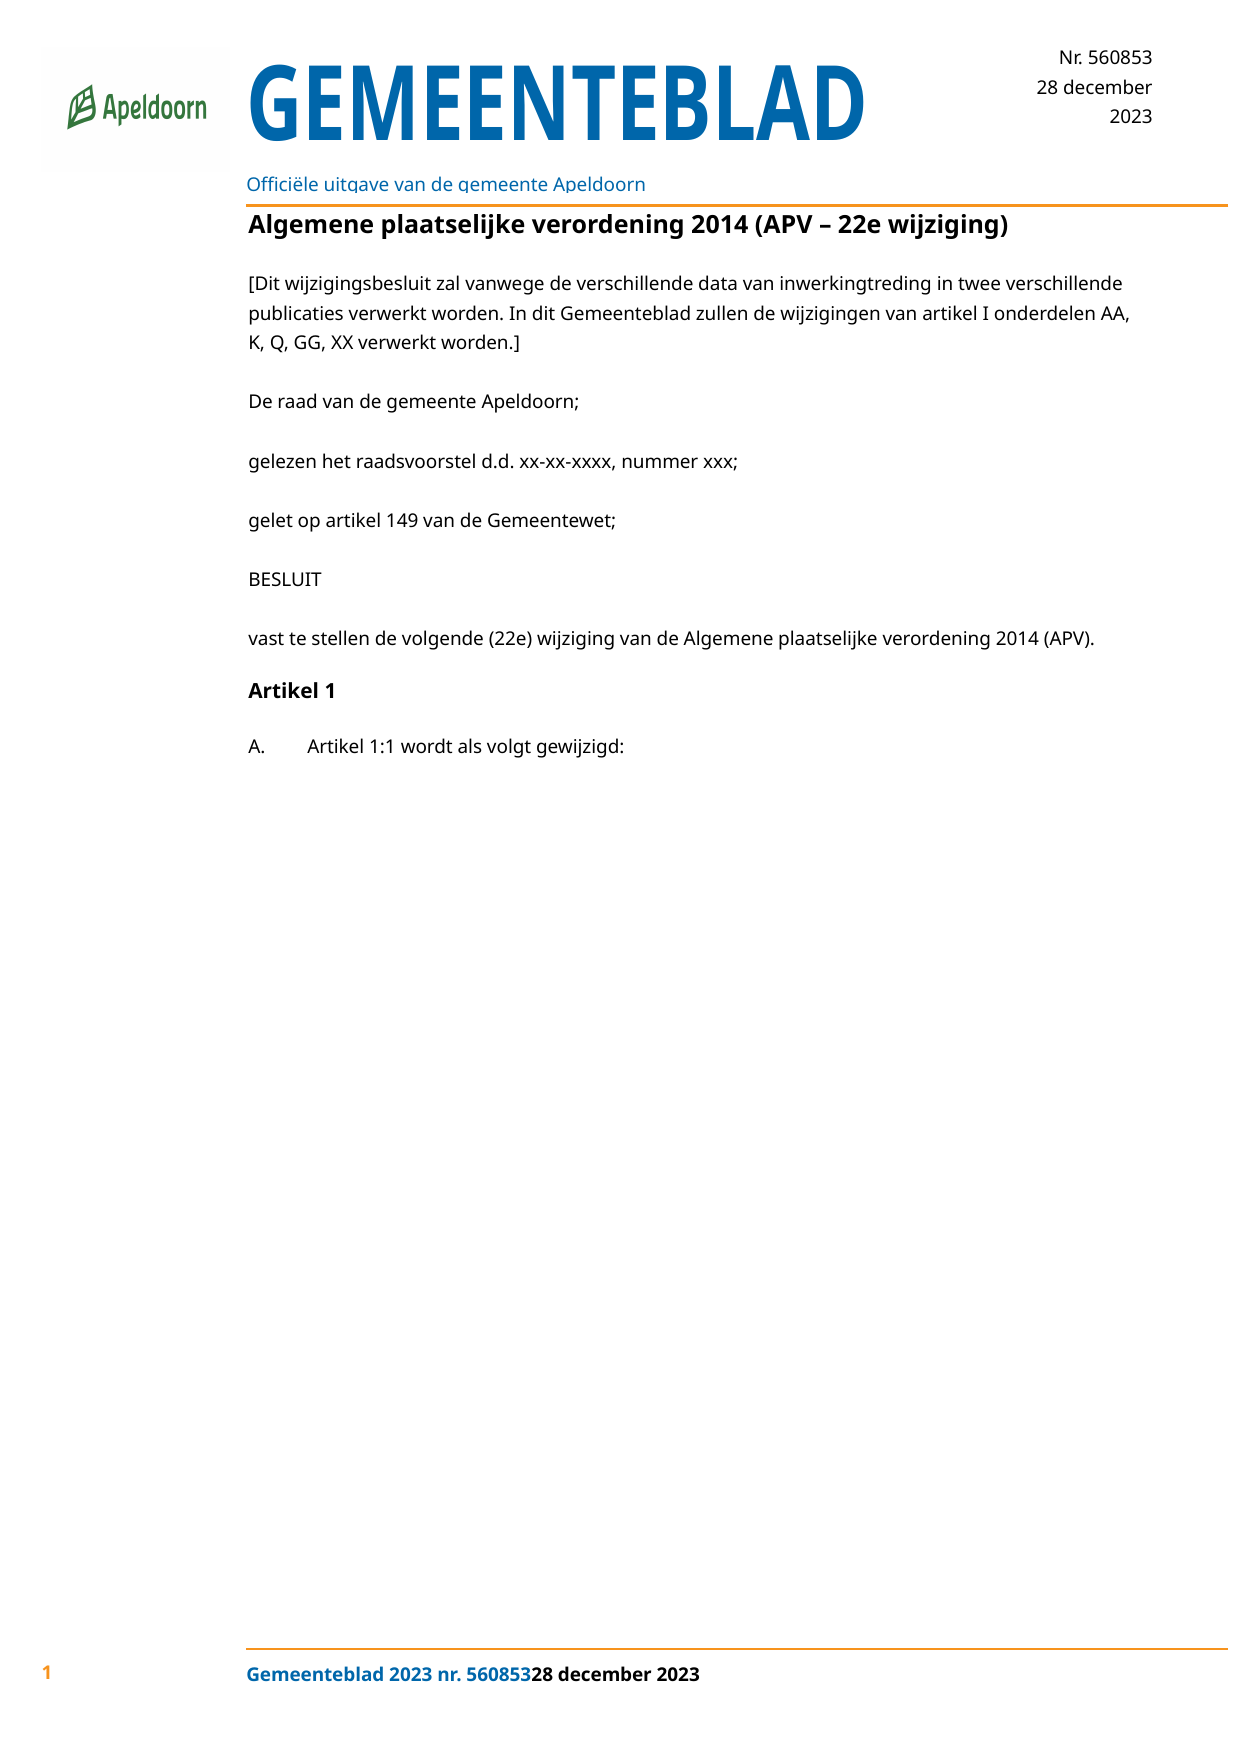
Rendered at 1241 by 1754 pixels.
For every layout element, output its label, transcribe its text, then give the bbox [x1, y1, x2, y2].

text Algemene plaatselijke verordening 2014 (APV – 22e wijziging) [248, 207, 1152, 241]
picture [41, 47, 231, 172]
text BESLUIT [248, 566, 1152, 592]
text gelezen het raadsvoorstel d.d. xx-xx-xxxx, nummer xxx; [248, 448, 1152, 473]
text Artikel 1 [248, 676, 1152, 704]
text vast te stellen de volgende (22e) wijziging van de Algemene plaatselijke verordening 2014 (APV). [248, 625, 1152, 651]
list Artikel 1:1 wordt als volgt gewijzigd: [248, 734, 1152, 759]
text gelet op artikel 149 van de Gemeentewet; [248, 507, 1152, 533]
text [Dit wijzigingsbesluit zal vanwege de verschillende data van inwerkingtreding in twee verschillende publicaties verwerkt worden. In dit Gemeenteblad zullen de wijzigingen van artikel I onderdelen AA, K, Q, GG, XX verwerkt worden.] [248, 270, 1152, 355]
text De raad van de gemeente Apeldoorn; [248, 389, 1152, 414]
